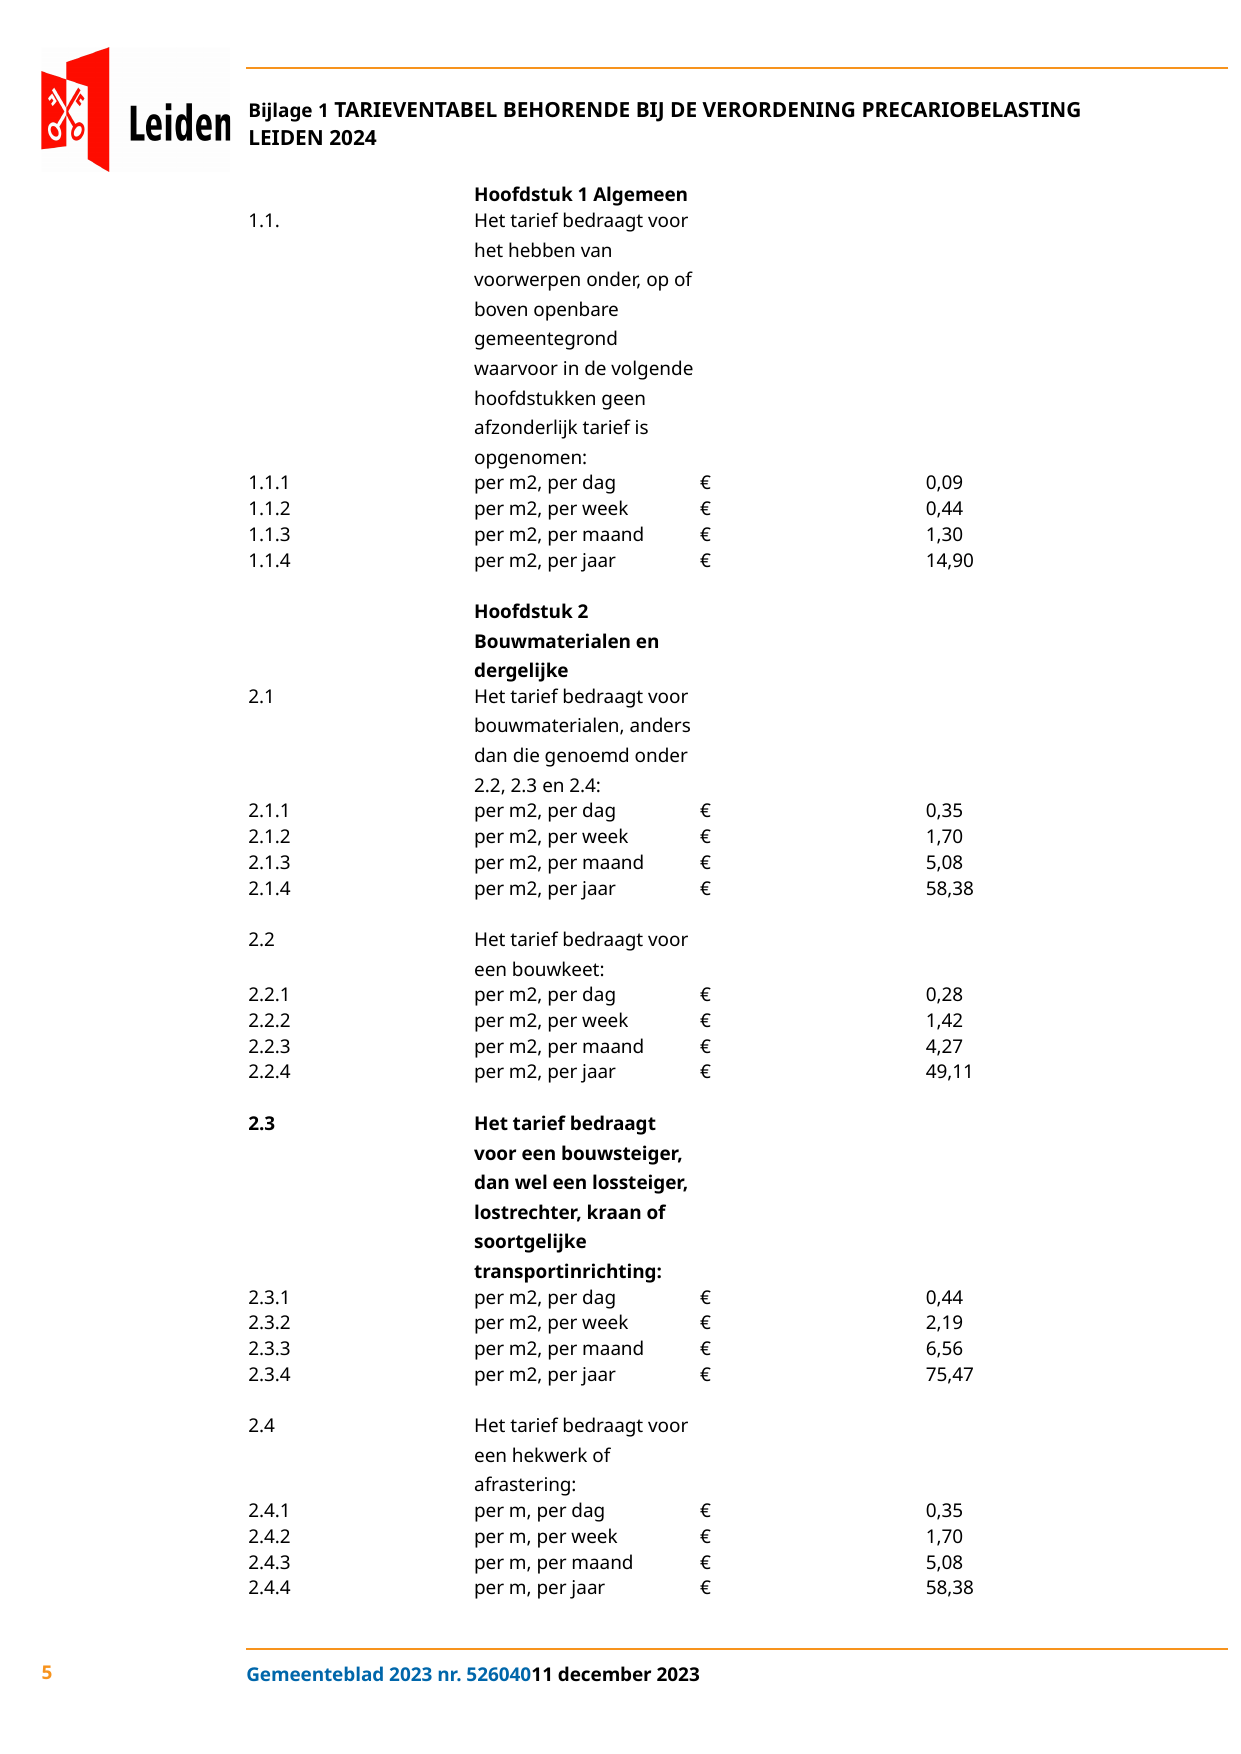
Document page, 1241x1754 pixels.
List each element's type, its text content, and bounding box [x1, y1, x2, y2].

table_cell € [700, 982, 926, 1007]
table_cell 6,56 [926, 1335, 1152, 1361]
table_cell [926, 901, 1152, 926]
table_cell € [700, 521, 926, 547]
table_cell [248, 901, 474, 926]
table_cell 2.3 [248, 1110, 474, 1284]
table_header [926, 181, 1152, 207]
table_cell 1.1.2 [248, 495, 474, 521]
table_cell [926, 573, 1152, 598]
table_cell per m2, per dag [474, 470, 700, 495]
table_cell per m, per jaar [474, 1575, 700, 1600]
table_cell [700, 1387, 926, 1412]
table_cell per m2, per week [474, 1310, 700, 1335]
table_cell 4,27 [926, 1033, 1152, 1059]
table_cell 2.1.4 [248, 875, 474, 901]
table_cell € [700, 1523, 926, 1549]
table_cell 58,38 [926, 875, 1152, 901]
table_cell [926, 1413, 1152, 1497]
table_cell [474, 1085, 700, 1110]
table_cell per m2, per maand [474, 1033, 700, 1059]
table_cell 14,90 [926, 547, 1152, 572]
table_cell 2.2.3 [248, 1033, 474, 1059]
table_header Hoofdstuk 1 Algemeen [474, 181, 700, 207]
table_cell 75,47 [926, 1361, 1152, 1387]
table_cell [700, 926, 926, 982]
table_cell 2.3.3 [248, 1335, 474, 1361]
table_cell € [700, 1284, 926, 1309]
table_cell Het tarief bedraagt voor een bouwkeet: [474, 926, 700, 982]
table_cell 2.1.1 [248, 798, 474, 823]
table_cell € [700, 875, 926, 901]
table_cell per m2, per dag [474, 1284, 700, 1309]
table_cell 2.4.1 [248, 1498, 474, 1523]
table_cell per m2, per dag [474, 982, 700, 1007]
table_cell [474, 1387, 700, 1412]
table_cell 2.3.4 [248, 1361, 474, 1387]
table_cell 0,09 [926, 470, 1152, 495]
table_cell 2.4 [248, 1413, 474, 1497]
picture [41, 47, 231, 172]
table_cell [700, 1085, 926, 1110]
table_cell 58,38 [926, 1575, 1152, 1600]
table_cell per m2, per maand [474, 849, 700, 875]
table_cell [700, 207, 926, 469]
table_cell [926, 1387, 1152, 1412]
table_cell 0,35 [926, 798, 1152, 823]
table_header [700, 181, 926, 207]
table_cell 0,35 [926, 1498, 1152, 1523]
table_cell 2,19 [926, 1310, 1152, 1335]
table_cell € [700, 470, 926, 495]
table_cell 2.2.1 [248, 982, 474, 1007]
table_cell 2.2.2 [248, 1007, 474, 1033]
table_header [248, 181, 474, 207]
table_cell € [700, 1033, 926, 1059]
table_cell Hoofdstuk 2 Bouwmaterialen en dergelijke [474, 598, 700, 683]
table_cell [248, 573, 474, 598]
table_cell per m2, per jaar [474, 547, 700, 572]
table_cell per m2, per jaar [474, 875, 700, 901]
table_cell per m2, per week [474, 495, 700, 521]
table_cell [926, 598, 1152, 683]
table_cell € [700, 1059, 926, 1084]
table_cell € [700, 1007, 926, 1033]
table_cell per m2, per maand [474, 1335, 700, 1361]
table_cell 2.4.3 [248, 1549, 474, 1574]
table_cell 1.1.3 [248, 521, 474, 547]
table_cell € [700, 1549, 926, 1574]
table_cell 1,42 [926, 1007, 1152, 1033]
table_cell per m2, per week [474, 1007, 700, 1033]
table_cell € [700, 1310, 926, 1335]
table_cell € [700, 798, 926, 823]
table_cell € [700, 1335, 926, 1361]
table_cell per m2, per maand [474, 521, 700, 547]
table_cell [700, 598, 926, 683]
table_cell 5,08 [926, 849, 1152, 875]
table_cell 2.1.3 [248, 849, 474, 875]
table_cell € [700, 823, 926, 849]
table_cell € [700, 1498, 926, 1523]
table_cell per m, per dag [474, 1498, 700, 1523]
table_cell [926, 207, 1152, 469]
table_cell 2.2 [248, 926, 474, 982]
table_cell 1,30 [926, 521, 1152, 547]
table_cell Het tarief bedraagt voor een hekwerk of afrastering: [474, 1413, 700, 1497]
table_cell per m2, per jaar [474, 1361, 700, 1387]
table_cell [248, 1387, 474, 1412]
table_cell 0,44 [926, 495, 1152, 521]
table_cell € [700, 1361, 926, 1387]
table_cell [926, 926, 1152, 982]
table_cell 0,28 [926, 982, 1152, 1007]
table_cell [700, 683, 926, 798]
table_cell Het tarief bedraagt voor het hebben van voorwerpen onder, op of boven openbare gemeentegrond waarvoor in de volgende hoofdstukken geen afzonderlijk tarief is opgenomen: [474, 207, 700, 469]
table_cell 2.1 [248, 683, 474, 798]
table_cell € [700, 1575, 926, 1600]
table_cell 2.4.2 [248, 1523, 474, 1549]
table_cell € [700, 849, 926, 875]
table_cell [474, 901, 700, 926]
table_cell 2.2.4 [248, 1059, 474, 1084]
table_cell per m2, per week [474, 823, 700, 849]
table_cell 1.1.4 [248, 547, 474, 572]
table_cell 1,70 [926, 823, 1152, 849]
table_cell [248, 598, 474, 683]
table_cell per m, per maand [474, 1549, 700, 1574]
table_cell [700, 901, 926, 926]
text Bijlage 1 TARIEVENTABEL BEHORENDE BIJ DE VERORDENING PRECARIOBELASTING LEIDEN 2024 [248, 95, 1152, 152]
table_cell per m2, per jaar [474, 1059, 700, 1084]
table_cell [700, 573, 926, 598]
table_cell [700, 1110, 926, 1284]
table_cell 49,11 [926, 1059, 1152, 1084]
table_cell € [700, 547, 926, 572]
table_cell 2.4.4 [248, 1575, 474, 1600]
table_cell [474, 573, 700, 598]
table_cell Het tarief bedraagt voor een bouwsteiger, dan wel een lossteiger, lostrechter, kraan of soortgelijke transportinrichting: [474, 1110, 700, 1284]
table_cell 2.1.2 [248, 823, 474, 849]
table_cell [700, 1413, 926, 1497]
table_cell 2.3.2 [248, 1310, 474, 1335]
table_cell 1,70 [926, 1523, 1152, 1549]
table_cell 0,44 [926, 1284, 1152, 1309]
table_cell [926, 1085, 1152, 1110]
table_cell [248, 1085, 474, 1110]
table_cell 2.3.1 [248, 1284, 474, 1309]
table_cell [926, 1110, 1152, 1284]
table_cell per m2, per dag [474, 798, 700, 823]
table_cell Het tarief bedraagt voor bouwmaterialen, anders dan die genoemd onder 2.2, 2.3 en 2.4: [474, 683, 700, 798]
table_cell per m, per week [474, 1523, 700, 1549]
table_cell 1.1.1 [248, 470, 474, 495]
table_cell 5,08 [926, 1549, 1152, 1574]
table_cell [926, 683, 1152, 798]
table_cell € [700, 495, 926, 521]
table_cell 1.1. [248, 207, 474, 469]
